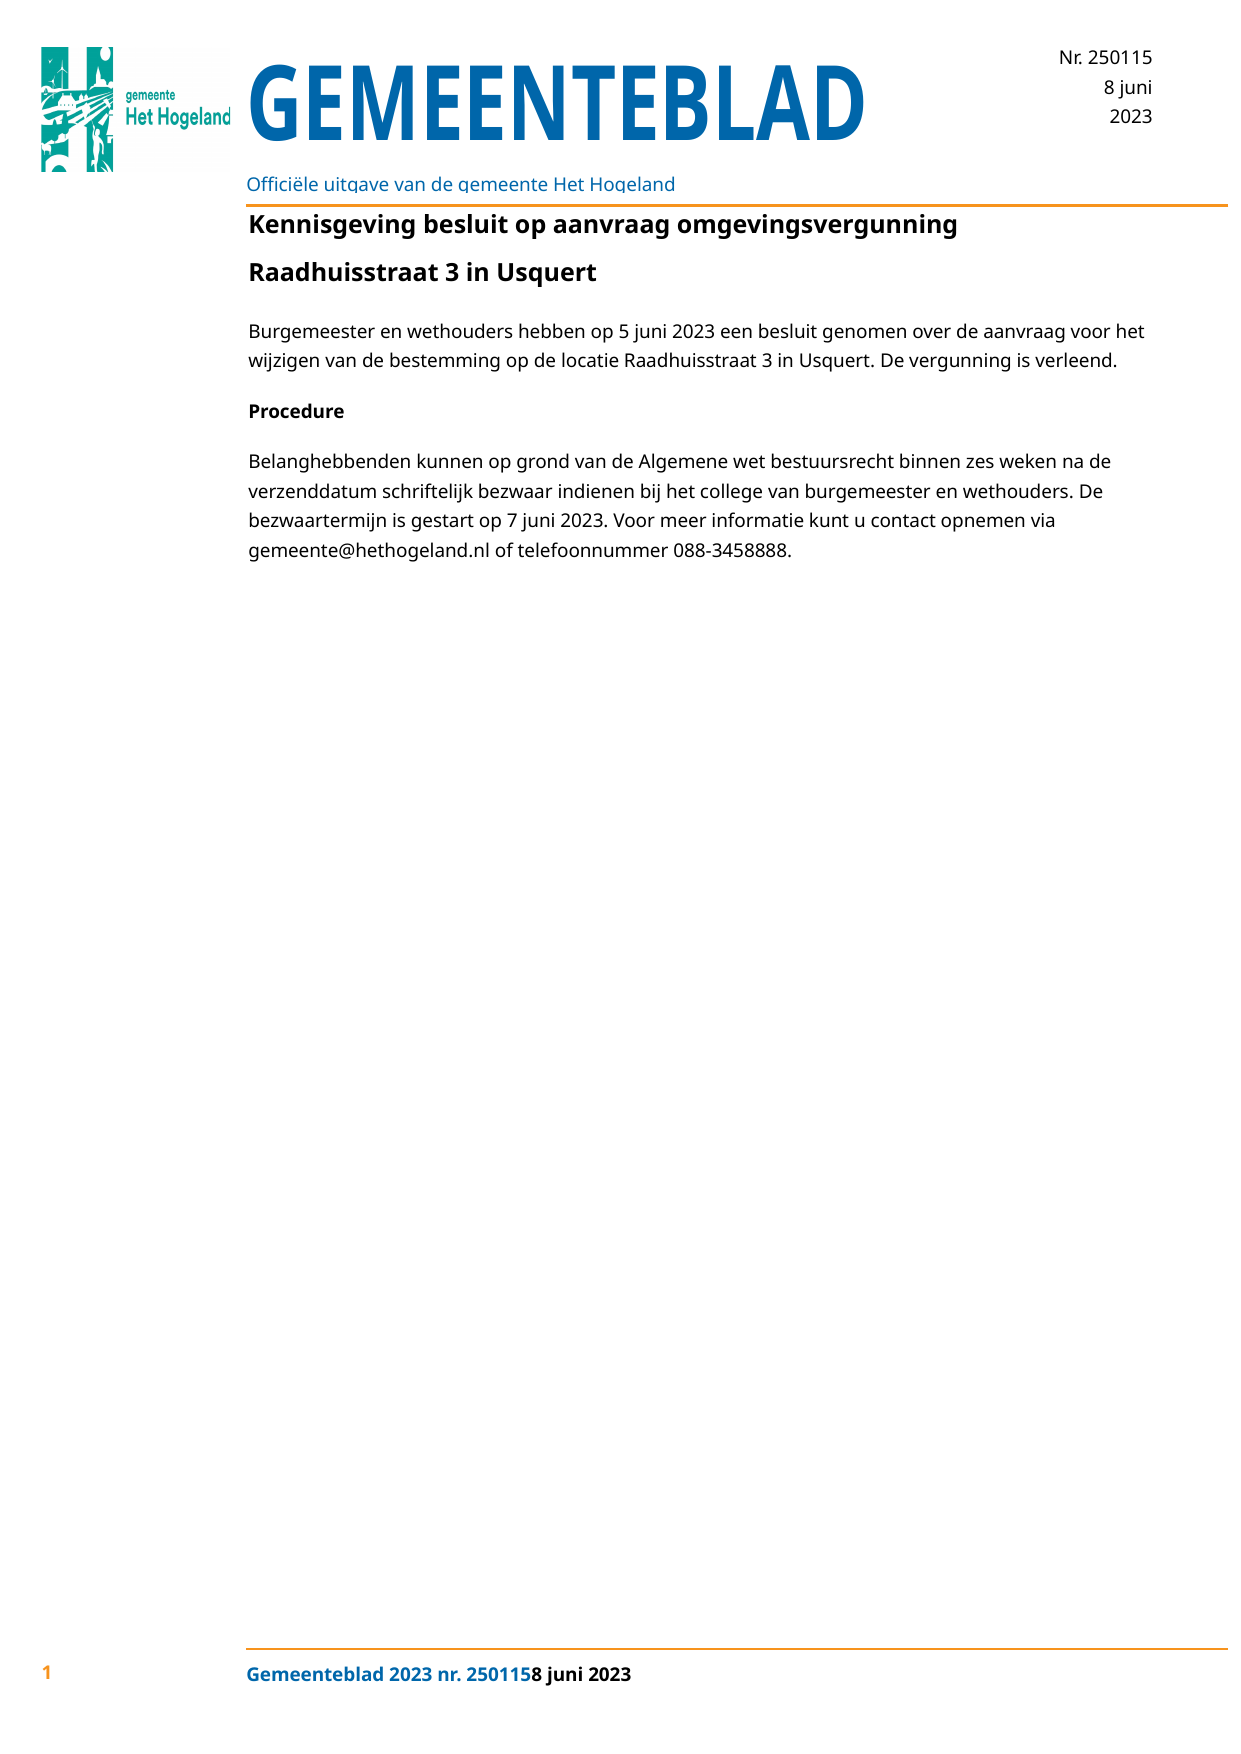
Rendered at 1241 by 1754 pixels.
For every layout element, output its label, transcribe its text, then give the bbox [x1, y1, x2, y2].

text Belanghebbenden kunnen op grond van de Algemene wet bestuursrecht binnen zes weken na de verzenddatum schriftelijk bezwaar indienen bij het college van burgemeester en wethouders. De bezwaartermijn is gestart op 7 juni 2023. Voor meer informatie kunt u contact opnemen via gemeente@hethogeland.nl of telefoonnummer 088-3458888. [248, 448, 1152, 563]
picture [41, 47, 231, 172]
text Kennisgeving besluit op aanvraag omgevingsvergunning Raadhuisstraat 3 in Usquert [248, 207, 1152, 288]
text Burgemeester en wethouders hebben op 5 juni 2023 een besluit genomen over de aanvraag voor het wijzigen van de bestemming op de locatie Raadhuisstraat 3 in Usquert. De vergunning is verleend. [248, 318, 1152, 373]
text Procedure [248, 398, 1152, 424]
